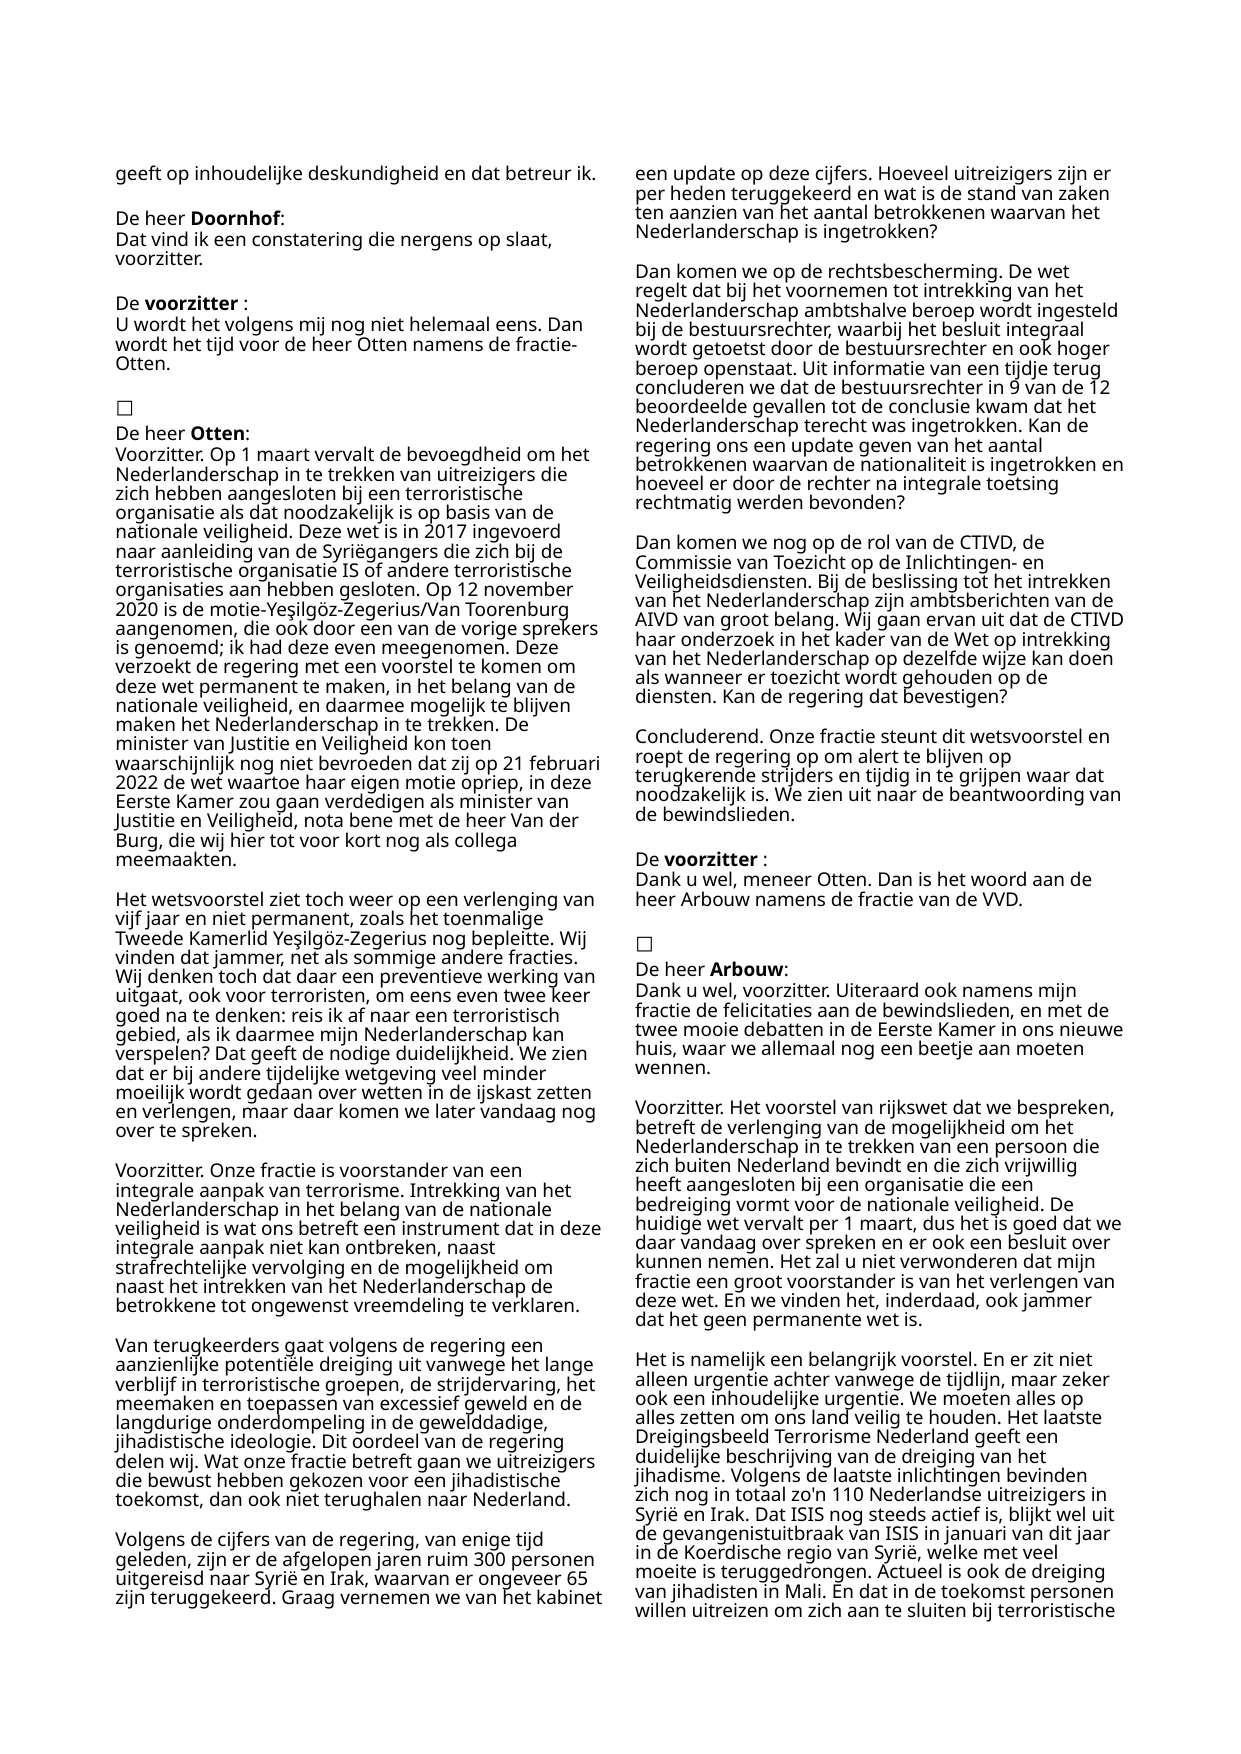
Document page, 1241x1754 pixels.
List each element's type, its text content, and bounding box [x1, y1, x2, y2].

text Voorzitter. Onze fractie is voorstander van een integrale aanpak van terrorisme. Intrekking van het Nederlanderschap in het belang van de nationale veiligheid is wat ons betreft een instrument dat in deze integrale aanpak niet kan ontbreken, naast strafrechtelijke vervolging en de mogelijkheid om naast het intrekken van het Nederlanderschap de betrokkene tot ongewenst vreemdeling te verklaren. [115, 1162, 605, 1316]
text Van terugkeerders gaat volgens de regering een aanzienlijke potentiële dreiging uit vanwege het lange verblijf in terroristische groepen, de strijdervaring, het meemaken en toepassen van excessief geweld en de langdurige onderdompeling in de gewelddadige, jihadistische ideologie. Dit oordeel van de regering delen wij. Wat onze fractie betreft gaan we uitreizigers die bewust hebben gekozen voor een jihadistische toekomst, dan ook niet terughalen naar Nederland. [115, 1337, 605, 1511]
text Dank u wel, voorzitter. Uiteraard ook namens mijn fractie de felicitaties aan de bewindslieden, en met de twee mooie debatten in de Eerste Kamer in ons nieuwe huis, waar we allemaal nog een beetje aan moeten wennen. [635, 982, 1125, 1079]
text De voorzitter : [635, 846, 1125, 871]
text Voorzitter. Op 1 maart vervalt de bevoegdheid om het Nederlanderschap in te trekken van uitreizigers die zich hebben aangesloten bij een terroristische organisatie als dat noodzakelijk is op basis van de nationale veiligheid. Deze wet is in 2017 ingevoerd naar aanleiding van de Syriëgangers die zich bij de terroristische organisatie IS of andere terroristische organisaties aan hebben gesloten. Op 12 november 2020 is de motie-Yeşilgöz-Zegerius/Van Toorenburg aangenomen, die ook door een van de vorige sprekers is genoemd; ik had deze even meegenomen. Deze verzoekt de regering met een voorstel te komen om deze wet permanent te maken, in het belang van de nationale veiligheid, en daarmee mogelijk te blijven maken het Nederlanderschap in te trekken. De minister van Justitie en Veiligheid kon toen waarschijnlijk nog niet bevroeden dat zij op 21 februari 2022 de wet waartoe haar eigen motie opriep, in deze Eerste Kamer zou gaan verdedigen als minister van Justitie en Veiligheid, nota bene met de heer Van der Burg, die wij hier tot voor kort nog als collega meemaakten. [115, 446, 605, 870]
text Voorzitter. Het voorstel van rijkswet dat we bespreken, betreft de verlenging van de mogelijkheid om het Nederlanderschap in te trekken van een persoon die zich buiten Nederland bevindt en die zich vrijwillig heeft aangesloten bij een organisatie die een bedreiging vormt voor de nationale veiligheid. De huidige wet vervalt per 1 maart, dus het is goed dat we daar vandaag over spreken en er ook een besluit over kunnen nemen. Het zal u niet verwonderen dat mijn fractie een groot voorstander is van het verlengen van deze wet. En we vinden het, inderdaad, ook jammer dat het geen permanente wet is. [635, 1099, 1125, 1331]
text geeft op inhoudelijke deskundigheid en dat betreur ik. [115, 165, 605, 184]
text U wordt het volgens mij nog niet helemaal eens. Dan wordt het tijd voor de heer Otten namens de fractie-Otten. [115, 316, 605, 374]
text De heer Otten: [115, 421, 605, 446]
text Dat vind ik een constatering die nergens op slaat, voorzitter. [115, 231, 605, 270]
text ⬜ [115, 395, 605, 421]
text Het is namelijk een belangrijk voorstel. En er zit niet alleen urgentie achter vanwege de tijdlijn, maar zeker ook een inhoudelijke urgentie. We moeten alles op alles zetten om ons land veilig te houden. Het laatste Dreigingsbeeld Terrorisme Nederland geeft een duidelijke beschrijving van de dreiging van het jihadisme. Volgens de laatste inlichtingen bevinden zich nog in totaal zo'n 110 Nederlandse uitreizigers in Syrië en Irak. Dat ISIS nog steeds actief is, blijkt wel uit de gevangenistuitbraak van ISIS in januari van dit jaar in de Koerdische regio van Syrië, welke met veel moeite is teruggedrongen. Actueel is ook de dreiging van jihadisten in Mali. En dat in de toekomst personen willen uitreizen om zich aan te sluiten bij terroristische [635, 1351, 1125, 1621]
text Dan komen we nog op de rol van de CTIVD, de Commissie van Toezicht op de Inlichtingen- en Veiligheidsdiensten. Bij de beslissing tot het intrekken van het Nederlanderschap zijn ambtsberichten van de AIVD van groot belang. Wij gaan ervan uit dat de CTIVD haar onderzoek in het kader van de Wet op intrekking van het Nederlanderschap op dezelfde wijze kan doen als wanneer er toezicht wordt gehouden op de diensten. Kan de regering dat bevestigen? [635, 534, 1125, 708]
text De voorzitter : [115, 291, 605, 316]
text De heer Doornhof: [115, 205, 605, 231]
text Concluderend. Onze fractie steunt dit wetsvoorstel en roept de regering op om alert te blijven op terugkerende strijders en tijdig in te grijpen waar dat noodzakelijk is. We zien uit naar de beantwoording van de bewindslieden. [635, 728, 1125, 825]
text Dan komen we op de rechtsbescherming. De wet regelt dat bij het voornemen tot intrekking van het Nederlanderschap ambtshalve beroep wordt ingesteld bij de bestuursrechter, waarbij het besluit integraal wordt getoetst door de bestuursrechter en ook hoger beroep openstaat. Uit informatie van een tijdje terug concluderen we dat de bestuursrechter in 9 van de 12 beoordeelde gevallen tot de conclusie kwam dat het Nederlanderschap terecht was ingetrokken. Kan de regering ons een update geven van het aantal betrokkenen waarvan de nationaliteit is ingetrokken en hoeveel er door de rechter na integrale toetsing rechtmatig werden bevonden? [635, 263, 1125, 514]
text De heer Arbouw: [635, 957, 1125, 982]
text een update op deze cijfers. Hoeveel uitreizigers zijn er per heden teruggekeerd en wat is de stand van zaken ten aanzien van het aantal betrokkenen waarvan het Nederlanderschap is ingetrokken? [635, 165, 1125, 242]
text Het wetsvoorstel ziet toch weer op een verlenging van vijf jaar en niet permanent, zoals het toenmalige Tweede Kamerlid Yeşilgöz-Zegerius nog bepleitte. Wij vinden dat jammer, net als sommige andere fracties. Wij denken toch dat daar een preventieve werking van uitgaat, ook voor terroristen, om eens even twee keer goed na te denken: reis ik af naar een terroristisch gebied, als ik daarmee mijn Nederlanderschap kan verspelen? Dat geeft de nodige duidelijkheid. We zien dat er bij andere tijdelijke wetgeving veel minder moeilijk wordt gedaan over wetten in de ijskast zetten en verlengen, maar daar komen we later vandaag nog over te spreken. [115, 891, 605, 1142]
text Volgens de cijfers van de regering, van enige tijd geleden, zijn er de afgelopen jaren ruim 300 personen uitgereisd naar Syrië en Irak, waarvan er ongeveer 65 zijn teruggekeerd. Graag vernemen we van het kabinet [115, 1531, 605, 1608]
text ⬜ [635, 931, 1125, 957]
text Dank u wel, meneer Otten. Dan is het woord aan de heer Arbouw namens de fractie van de VVD. [635, 871, 1125, 910]
